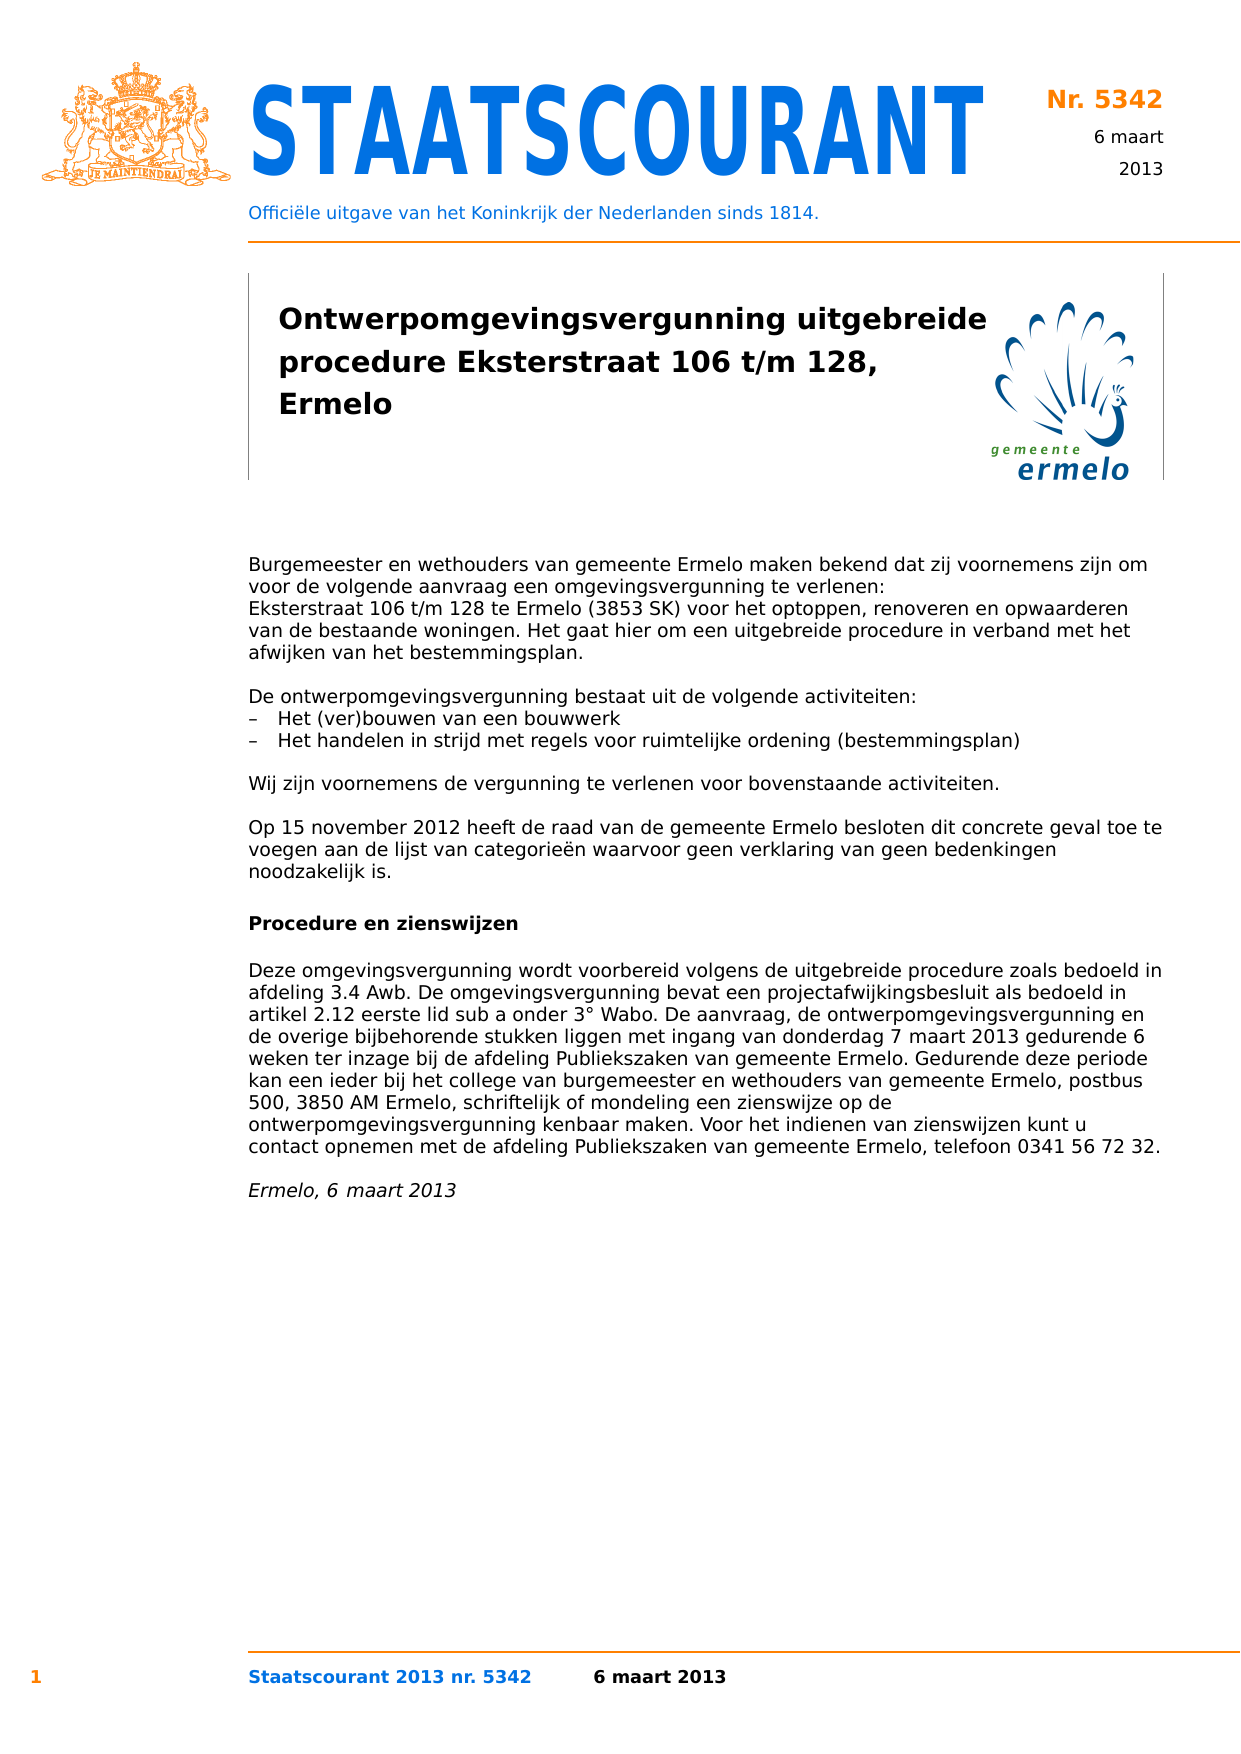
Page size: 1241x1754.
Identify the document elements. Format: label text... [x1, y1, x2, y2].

text Eksterstraat 106 t/m 128 te Ermelo (3853 SK) voor het optoppen, renoveren en opwaarderen van de bestaande woningen. Het gaat hier om een uitgebreide procedure in verband met het afwijken van het bestemmingsplan. [248, 598, 1163, 664]
table_cell 6 maart [998, 121, 1240, 153]
table_header Nr. 5342 [998, 62, 1240, 121]
picture [41, 62, 231, 186]
text Ermelo, 6 maart 2013 [248, 1180, 1163, 1202]
subtitle Procedure en zienswijzen [248, 913, 1163, 935]
text Wij zijn voornemens de vergunning te verlenen voor bovenstaande activiteiten. [248, 773, 1163, 795]
text Burgemeester en wethouders van gemeente Ermelo maken bekend dat zij voornemens zijn om voor de volgende aanvraag een omgevingsvergunning te verlenen: [248, 554, 1163, 598]
text Op 15 november 2012 heeft de raad van de gemeente Ermelo besloten dit concrete geval toe te voegen aan de lijst van categorieën waarvoor geen verklaring van geen bedenkingen noodzakelijk is. [248, 817, 1163, 883]
text – Het (ver)bouwen van een bouwwerk [248, 707, 1163, 729]
table_cell Officiële uitgave van het Koninkrijk der Nederlanden sinds 1814. [248, 203, 1240, 241]
table_header [25, 62, 248, 241]
subtitle Ontwerpomgevingsvergunning uitgebreide procedure Eksterstraat 106 t/m 128, Ermelo [249, 273, 1163, 480]
picture [991, 302, 1134, 480]
table_header STAATSCOURANT [248, 62, 998, 203]
text – Het handelen in strijd met regels voor ruimtelijke ordening (bestemmingsplan) [248, 729, 1163, 751]
text De ontwerpomgevingsvergunning bestaat uit de volgende activiteiten: [248, 686, 1163, 707]
text Deze omgevingsvergunning wordt voorbereid volgens de uitgebreide procedure zoals bedoeld in afdeling 3.4 Awb. De omgevingsvergunning bevat een projectafwijkingsbesluit als bedoeld in artikel 2.12 eerste lid sub a onder 3° Wabo. De aanvraag, de ontwerpomgevingsvergunning en de overige bijbehorende stukken liggen met ingang van donderdag 7 maart 2013 gedurende 6 weken ter inzage bij de afdeling Publiekszaken van gemeente Ermelo. Gedurende deze periode kan een ieder bij het college van burgemeester en wethouders van gemeente Ermelo, postbus 500, 3850 AM Ermelo, schriftelijk of mondeling een zienswijze op de ontwerpomgevingsvergunning kenbaar maken. Voor het indienen van zienswijzen kunt u contact opnemen met de afdeling Publiekszaken van gemeente Ermelo, telefoon 0341 56 72 32. [248, 960, 1163, 1158]
table_cell 2013 [998, 153, 1240, 203]
